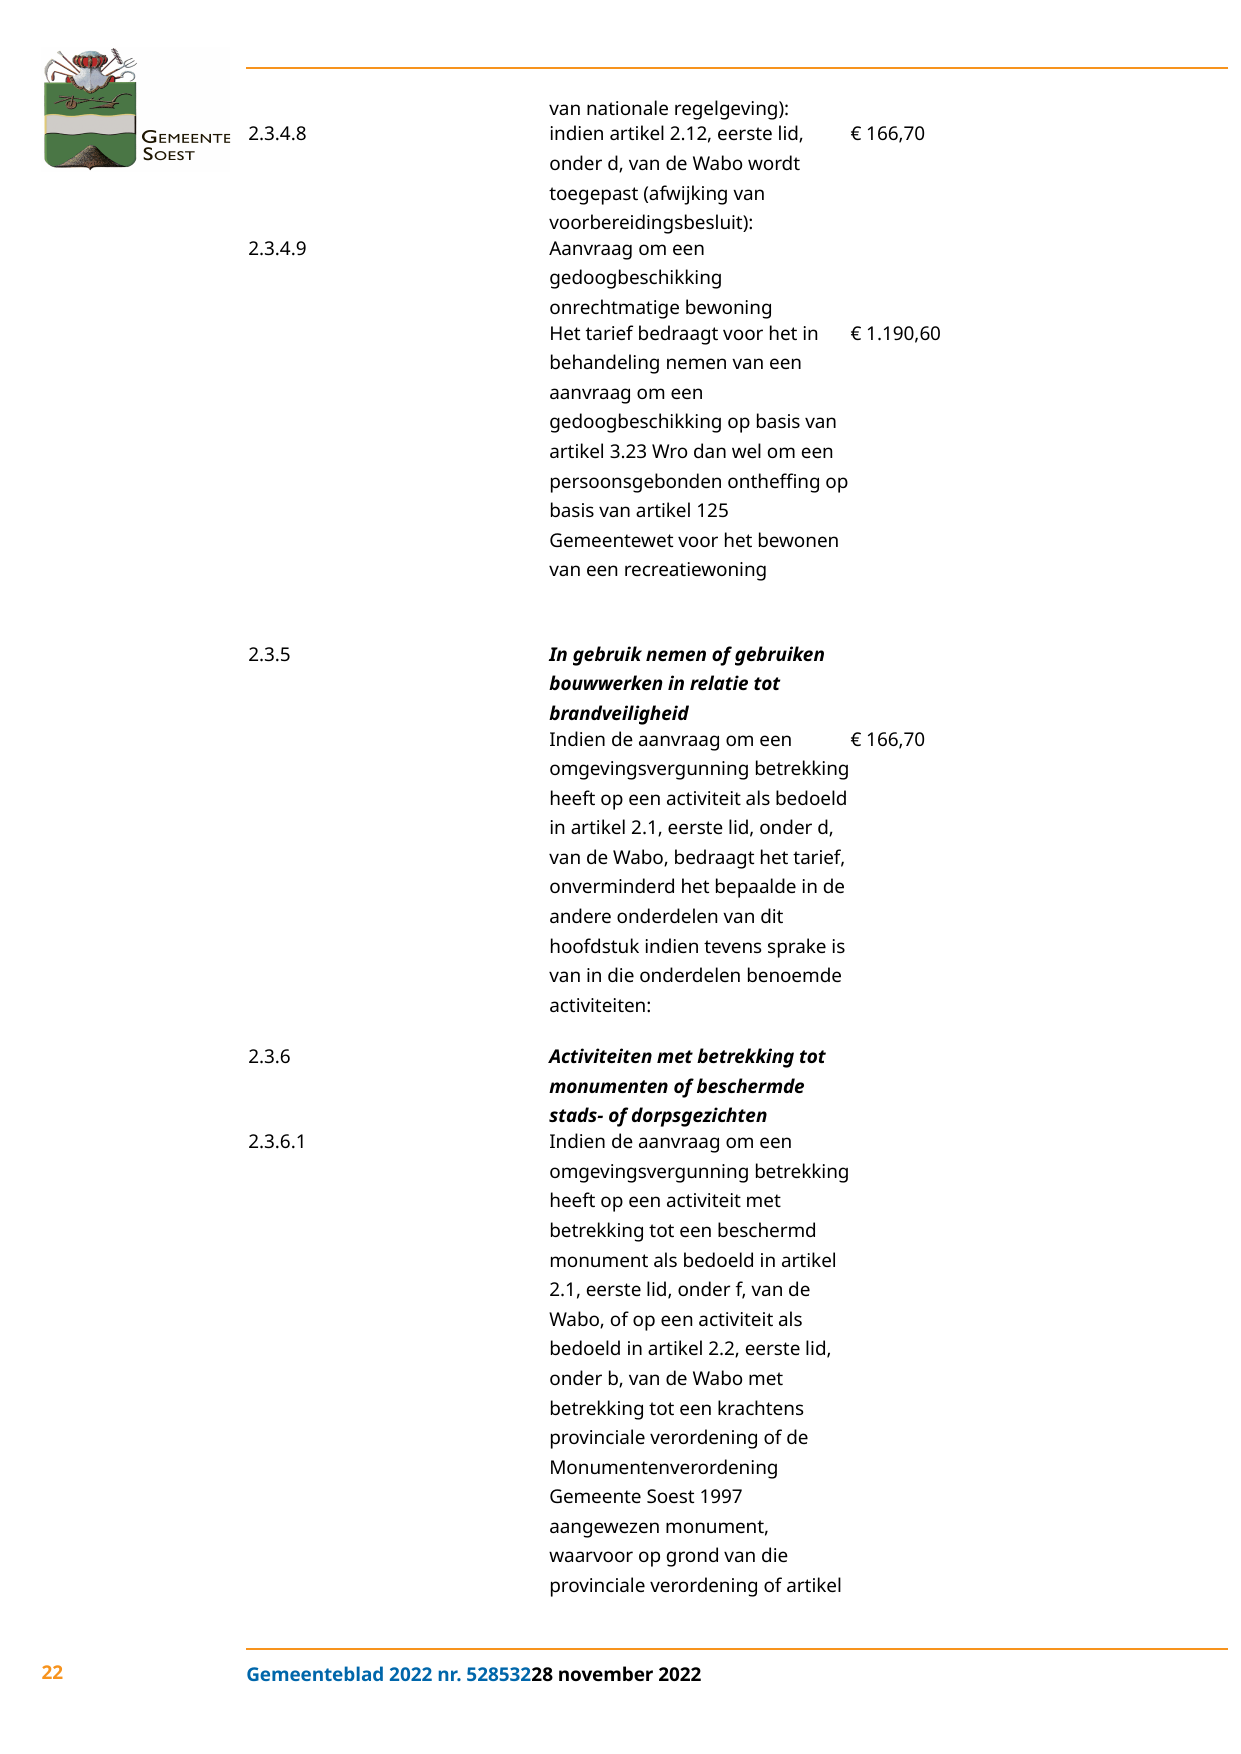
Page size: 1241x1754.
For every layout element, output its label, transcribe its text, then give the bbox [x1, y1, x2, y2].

table_cell indien artikel 2.12, eerste lid, onder d, van de Wabo wordt toegepast (afwijking van voorbereidingsbesluit): [549, 121, 850, 235]
table_cell Aanvraag om een gedoogbeschikking onrechtmatige bewoning [549, 235, 850, 320]
table_cell van nationale regelgeving): [549, 95, 850, 121]
table_cell [549, 582, 850, 608]
table_cell [248, 320, 549, 582]
table_header 2.3.5 [248, 641, 549, 726]
table_cell [850, 1044, 1152, 1128]
table_cell Het tarief bedraagt voor het in behandeling nemen van een aanvraag om een gedoogbeschikking op basis van artikel 3.23 Wro dan wel om een persoonsgebonden ontheffing op basis van artikel 125 Gemeentewet voor het bewonen van een recreatiewoning [549, 320, 850, 582]
table_cell [850, 235, 1152, 320]
table_cell 2.3.6 [248, 1044, 549, 1128]
table_cell 2.3.4.8 [248, 121, 549, 235]
table_header [850, 641, 1152, 726]
table_cell 2.3.4.9 [248, 235, 549, 320]
table_cell Indien de aanvraag om een omgevingsvergunning betrekking heeft op een activiteit met betrekking tot een beschermd monument als bedoeld in artikel 2.1, eerste lid, onder f, van de Wabo, of op een activiteit als bedoeld in artikel 2.2, eerste lid, onder b, van de Wabo met betrekking tot een krachtens provinciale verordening of de Monumentenverordening Gemeente Soest 1997 aangewezen monument, waarvoor op grond van die provinciale verordening of artikel [549, 1129, 850, 1598]
table_cell [248, 95, 549, 121]
table_cell [850, 582, 1152, 608]
table_cell 2.3.6.1 [248, 1129, 549, 1598]
table_cell [850, 95, 1152, 121]
picture [41, 47, 231, 172]
table_cell € 166,70 [850, 726, 1152, 1018]
table_cell [248, 1018, 549, 1043]
table_cell [248, 726, 549, 1018]
table_cell € 166,70 [850, 121, 1152, 235]
table_header In gebruik nemen of gebruiken bouwwerken in relatie tot brandveiligheid [549, 641, 850, 726]
table_cell € 1.190,60 [850, 320, 1152, 582]
table_cell [850, 1129, 1152, 1598]
table_cell [248, 582, 549, 608]
table_cell Activiteiten met betrekking tot monumenten of beschermde stads- of dorpsgezichten [549, 1044, 850, 1128]
table_cell Indien de aanvraag om een omgevingsvergunning betrekking heeft op een activiteit als bedoeld in artikel 2.1, eerste lid, onder d, van de Wabo, bedraagt het tarief, onverminderd het bepaalde in de andere onderdelen van dit hoofdstuk indien tevens sprake is van in die onderdelen benoemde activiteiten: [549, 726, 850, 1018]
table_cell [549, 1018, 850, 1043]
table_cell [850, 1018, 1152, 1043]
